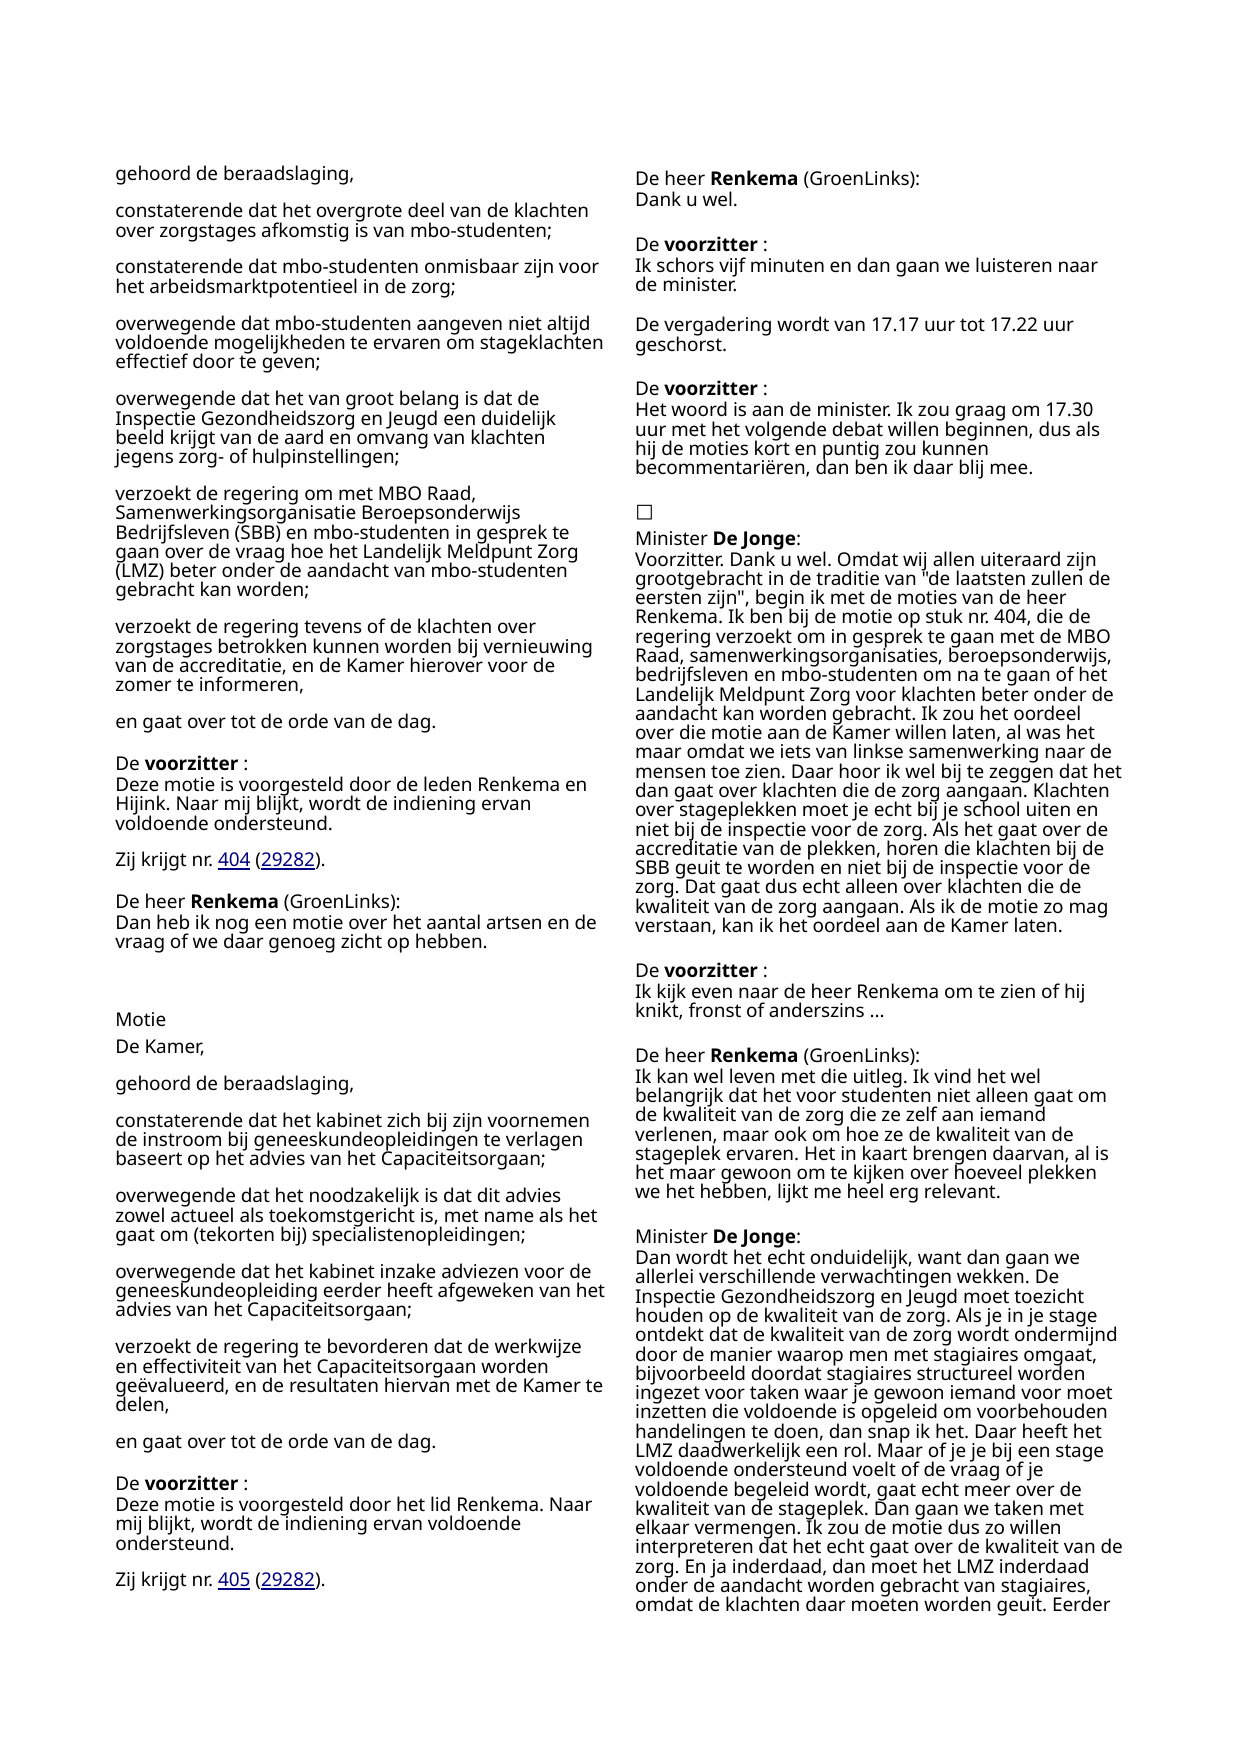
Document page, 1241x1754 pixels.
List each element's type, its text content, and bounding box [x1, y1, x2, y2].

text De heer Renkema (GroenLinks): [635, 165, 1125, 191]
text Ik kan wel leven met die uitleg. Ik vind het wel belangrijk dat het voor studenten niet alleen gaat om de kwaliteit van de zorg die ze zelf aan iemand verlenen, maar ook om hoe ze de kwaliteit van de stageplek ervaren. Het in kaart brengen daarvan, al is het maar gewoon om te kijken over hoeveel plekken we het hebben, lijkt me heel erg relevant. [635, 1068, 1125, 1203]
text Dan heb ik nog een motie over het aantal artsen en de vraag of we daar genoeg zicht op hebben. [115, 914, 605, 953]
text De voorzitter : [635, 376, 1125, 401]
text Deze motie is voorgesteld door de leden Renkema en Hijink. Naar mij blijkt, wordt de indiening ervan voldoende ondersteund. [115, 776, 605, 834]
text verzoekt de regering tevens of de klachten over zorgstages betrokken kunnen worden bij vernieuwing van de accreditatie, en de Kamer hierover voor de zomer te informeren, [115, 618, 605, 696]
text ⬜ [635, 499, 1125, 525]
text constaterende dat het overgrote deel van de klachten over zorgstages afkomstig is van mbo-studenten; [115, 202, 605, 241]
text De heer Renkema (GroenLinks): [635, 1042, 1125, 1068]
text overwegende dat mbo-studenten aangeven niet altijd voldoende mogelijkheden te ervaren om stageklachten effectief door te geven; [115, 315, 605, 373]
text De voorzitter : [115, 750, 605, 776]
text Minister De Jonge: [635, 1223, 1125, 1249]
text Ik schors vijf minuten en dan gaan we luisteren naar de minister. [635, 257, 1125, 295]
text De voorzitter : [635, 957, 1125, 983]
text De heer Renkema (GroenLinks): [115, 888, 605, 914]
text overwegende dat het noodzakelijk is dat dit advies zowel actueel als toekomstgericht is, met name als het gaat om (tekorten bij) specialistenopleidingen; [115, 1187, 605, 1245]
text Zij krijgt nr. 404 (29282). [115, 851, 605, 871]
text en gaat over tot de orde van de dag. [115, 1433, 605, 1452]
text Voorzitter. Dank u wel. Omdat wij allen uiteraard zijn grootgebracht in de traditie van "de laatsten zullen de eersten zijn", begin ik met de moties van de heer Renkema. Ik ben bij de motie op stuk nr. 404, die de regering verzoekt om in gesprek te gaan met de MBO Raad, samenwerkingsorganisaties, beroepsonderwijs, bedrijfsleven en mbo-studenten om na te gaan of het Landelijk Meldpunt Zorg voor klachten beter onder de aandacht kan worden gebracht. Ik zou het oordeel over die motie aan de Kamer willen laten, al was het maar omdat we iets van linkse samenwerking naar de mensen toe zien. Daar hoor ik wel bij te zeggen dat het dan gaat over klachten die de zorg aangaan. Klachten over stageplekken moet je echt bij je school uiten en niet bij de inspectie voor de zorg. Als het gaat over de accreditatie van de plekken, horen die klachten bij de SBB geuit te worden en niet bij de inspectie voor de zorg. Dat gaat dus echt alleen over klachten die de kwaliteit van de zorg aangaan. Als ik de motie zo mag verstaan, kan ik het oordeel aan de Kamer laten. [635, 551, 1125, 936]
text Ik kijk even naar de heer Renkema om te zien of hij knikt, fronst of anderszins ... [635, 983, 1125, 1021]
text Minister De Jonge: [635, 525, 1125, 551]
text constaterende dat mbo-studenten onmisbaar zijn voor het arbeidsmarktpotentieel in de zorg; [115, 258, 605, 297]
text Deze motie is voorgesteld door het lid Renkema. Naar mij blijkt, wordt de indiening ervan voldoende ondersteund. [115, 1496, 605, 1554]
text verzoekt de regering om met MBO Raad, Samenwerkingsorganisatie Beroepsonderwijs Bedrijfsleven (SBB) en mbo-studenten in gesprek te gaan over de vraag hoe het Landelijk Meldpunt Zorg (LMZ) beter onder de aandacht van mbo-studenten gebracht kan worden; [115, 485, 605, 601]
text De Kamer, [115, 1038, 605, 1057]
text constaterende dat het kabinet zich bij zijn voornemen de instroom bij geneeskundeopleidingen te verlagen baseert op het advies van het Capaciteitsorgaan; [115, 1112, 605, 1170]
text gehoord de beraadslaging, [115, 165, 605, 184]
text en gaat over tot de orde van de dag. [115, 713, 605, 732]
text Het woord is aan de minister. Ik zou graag om 17.30 uur met het volgende debat willen beginnen, dus als hij de moties kort en puntig zou kunnen becommentariëren, dan ben ik daar blij mee. [635, 401, 1125, 478]
text overwegende dat het kabinet inzake adviezen voor de geneeskundeopleiding eerder heeft afgeweken van het advies van het Capaciteitsorgaan; [115, 1263, 605, 1321]
text De vergadering wordt van 17.17 uur tot 17.22 uur geschorst. [635, 316, 1125, 355]
text verzoekt de regering te bevorderen dat de werkwijze en effectiviteit van het Capaciteitsorgaan worden geëvalueerd, en de resultaten hiervan met de Kamer te delen, [115, 1338, 605, 1416]
text overwegende dat het van groot belang is dat de Inspectie Gezondheidszorg en Jeugd een duidelijk beeld krijgt van de aard en omvang van klachten jegens zorg- of hulpinstellingen; [115, 390, 605, 467]
text Dan wordt het echt onduidelijk, want dan gaan we allerlei verschillende verwachtingen wekken. De Inspectie Gezondheidszorg en Jeugd moet toezicht houden op de kwaliteit van de zorg. Als je in je stage ontdekt dat de kwaliteit van de zorg wordt ondermijnd door de manier waarop men met stagiaires omgaat, bijvoorbeeld doordat stagiaires structureel worden ingezet voor taken waar je gewoon iemand voor moet inzetten die voldoende is opgeleid om voorbehouden handelingen te doen, dan snap ik het. Daar heeft het LMZ daadwerkelijk een rol. Maar of je je bij een stage voldoende ondersteund voelt of de vraag of je voldoende begeleid wordt, gaat echt meer over de kwaliteit van de stageplek. Dan gaan we taken met elkaar vermengen. Ik zou de motie dus zo willen interpreteren dat het echt gaat over de kwaliteit van de zorg. En ja inderdaad, dan moet het LMZ inderdaad onder de aandacht worden gebracht van stagiaires, omdat de klachten daar moeten worden geuit. Eerder [635, 1249, 1125, 1615]
text gehoord de beraadslaging, [115, 1075, 605, 1094]
text Zij krijgt nr. 405 (29282). [115, 1571, 605, 1591]
text De voorzitter : [635, 231, 1125, 257]
text De voorzitter : [115, 1470, 605, 1496]
text Motie [115, 1006, 605, 1032]
text Dank u wel. [635, 191, 1125, 210]
